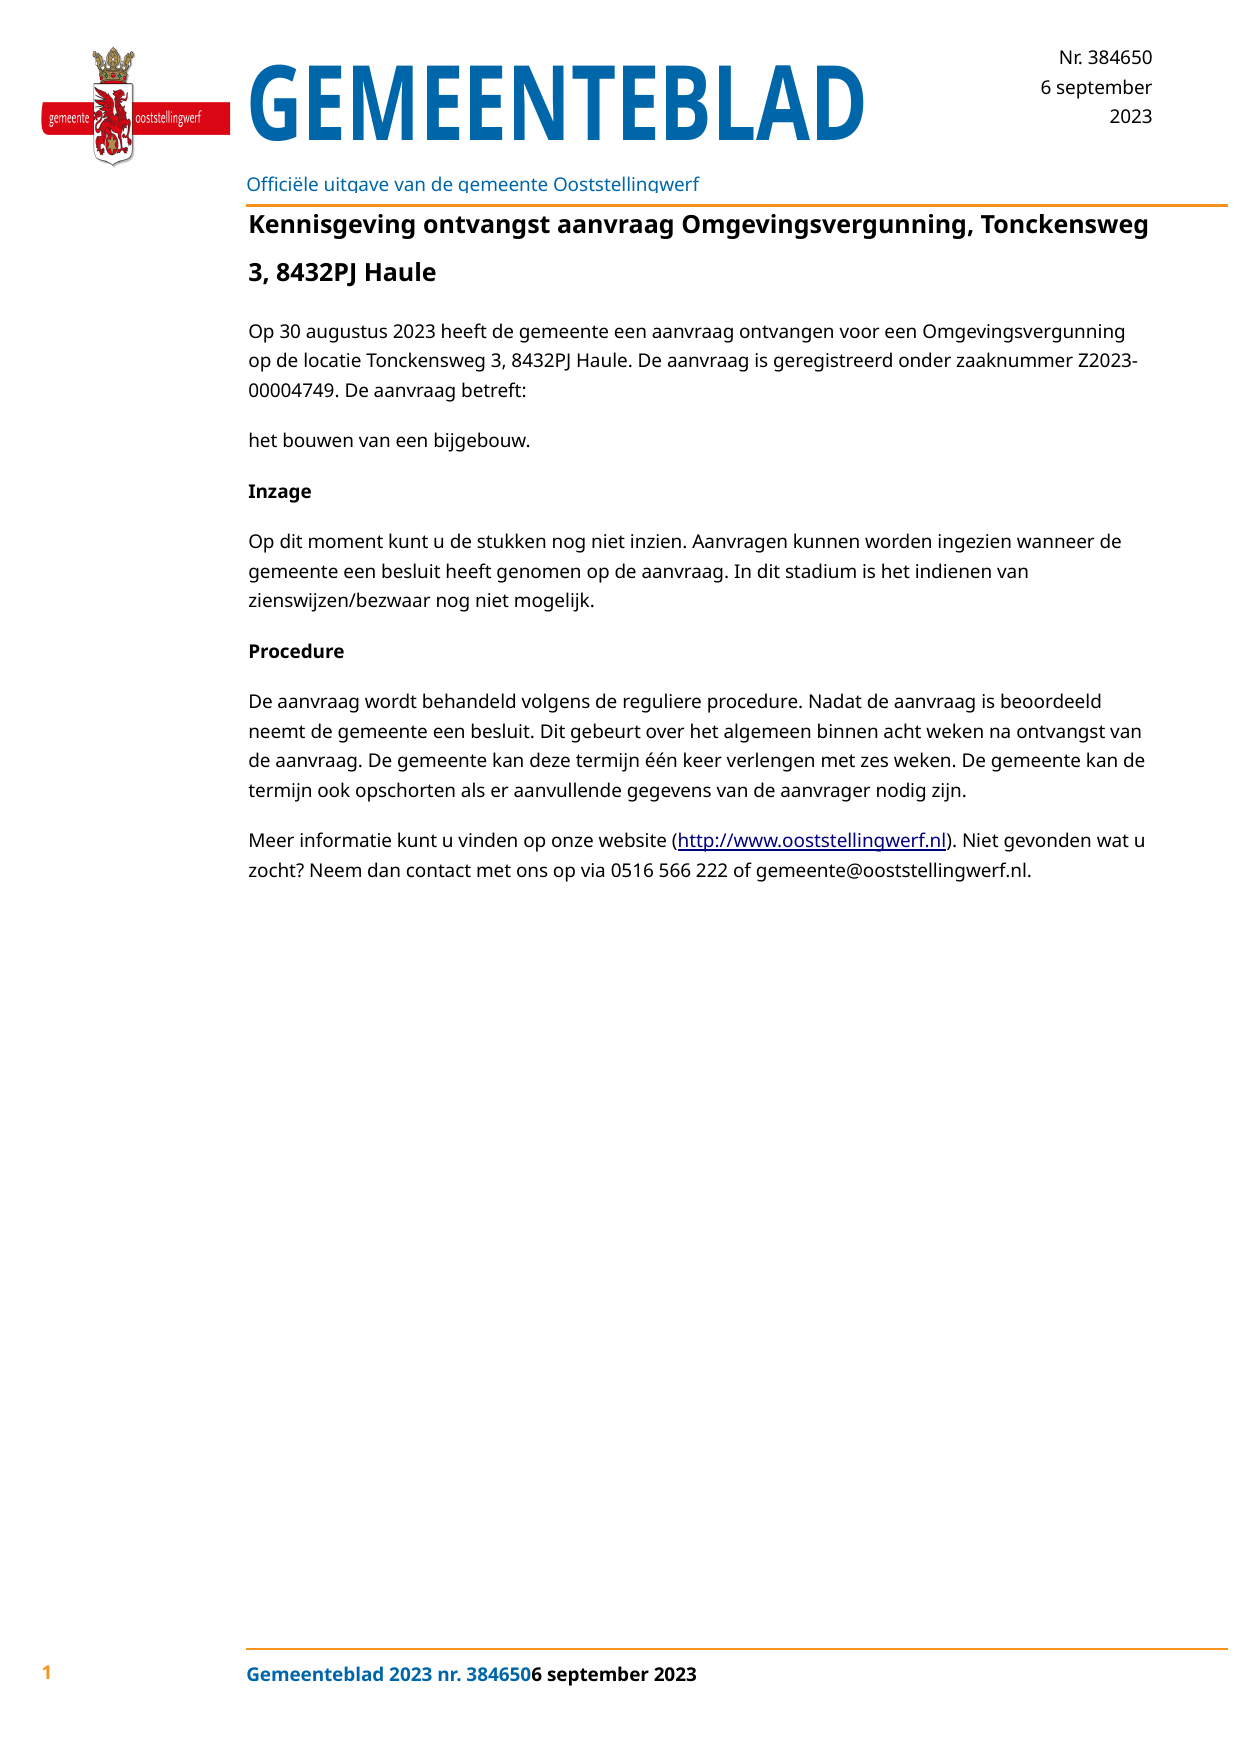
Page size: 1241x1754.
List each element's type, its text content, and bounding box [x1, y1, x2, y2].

text Procedure [248, 638, 1152, 664]
text Op 30 augustus 2023 heeft de gemeente een aanvraag ontvangen voor een Omgevingsvergunning op de locatie Tonckensweg 3, 8432PJ Haule. De aanvraag is geregistreerd onder zaaknummer Z2023-00004749. De aanvraag betreft: [248, 318, 1152, 403]
text Meer informatie kunt u vinden op onze website (http://www.ooststellingwerf.nl). Niet gevonden wat u zocht? Neem dan contact met ons op via 0516 566 222 of gemeente@ooststellingwerf.nl. [248, 827, 1152, 883]
text De aanvraag wordt behandeld volgens de reguliere procedure. Nadat de aanvraag is beoordeeld neemt de gemeente een besluit. Dit gebeurt over het algemeen binnen acht weken na ontvangst van de aanvraag. De gemeente kan deze termijn één keer verlengen met zes weken. De gemeente kan de termijn ook opschorten als er aanvullende gegevens van de aanvrager nodig zijn. [248, 688, 1152, 803]
text Kennisgeving ontvangst aanvraag Omgevingsvergunning, Tonckensweg 3, 8432PJ Haule [248, 207, 1152, 288]
text het bouwen van een bijgebouw. [248, 427, 1152, 453]
picture [41, 47, 231, 172]
text Op dit moment kunt u de stukken nog niet inzien. Aanvragen kunnen worden ingezien wanneer de gemeente een besluit heeft genomen op de aanvraag. In dit stadium is het indienen van zienswijzen/bezwaar nog niet mogelijk. [248, 528, 1152, 613]
text Inzage [248, 478, 1152, 504]
